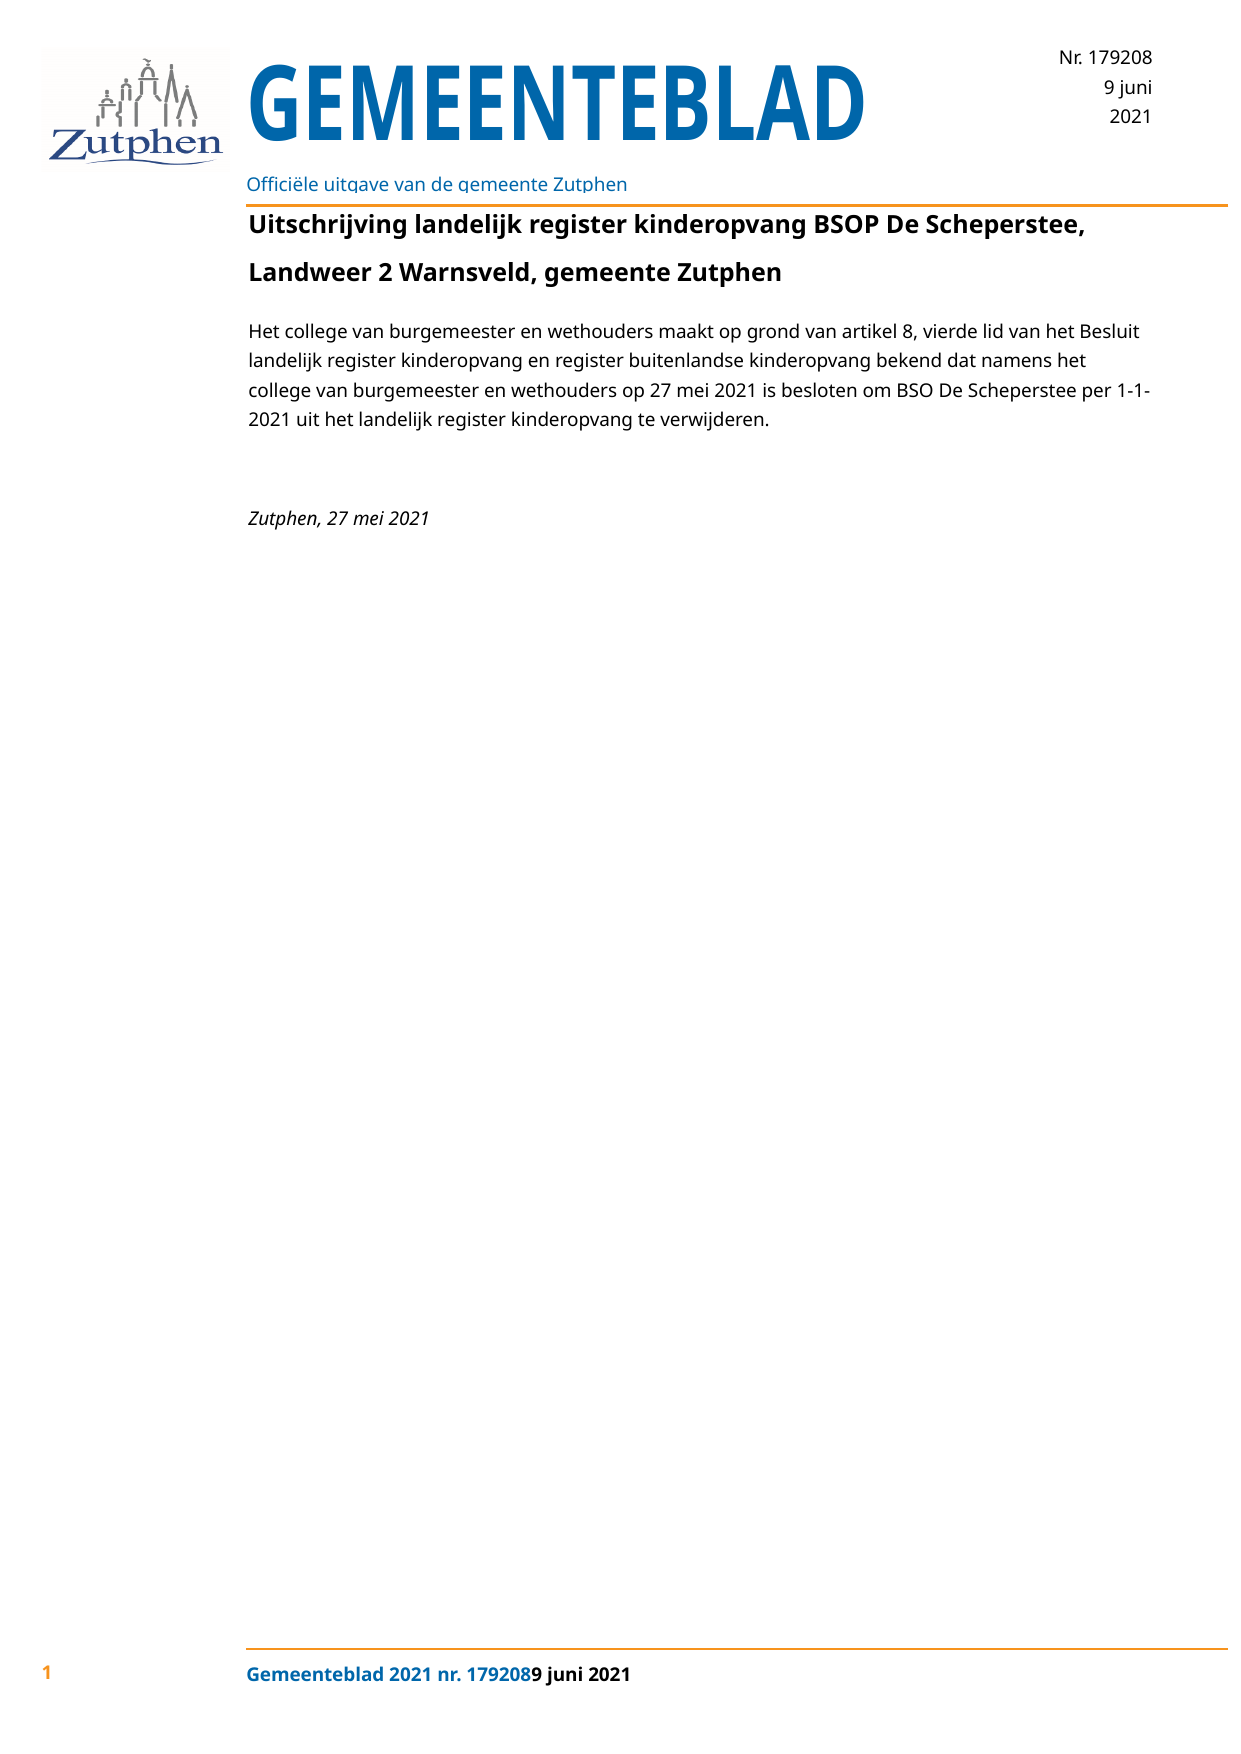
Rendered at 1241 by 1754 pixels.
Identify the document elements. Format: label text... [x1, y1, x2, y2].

text Uitschrijving landelijk register kinderopvang BSOP De Scheperstee, Landweer 2 Warnsveld, gemeente Zutphen [248, 207, 1152, 288]
text Het college van burgemeester en wethouders maakt op grond van artikel 8, vierde lid van het Besluit landelijk register kinderopvang en register buitenlandse kinderopvang bekend dat namens het college van burgemeester en wethouders op 27 mei 2021 is besloten om BSO De Scheperstee per 1-1-2021 uit het landelijk register kinderopvang te verwijderen. [248, 318, 1152, 432]
picture [41, 47, 231, 172]
text Zutphen, 27 mei 2021 [248, 505, 1152, 531]
